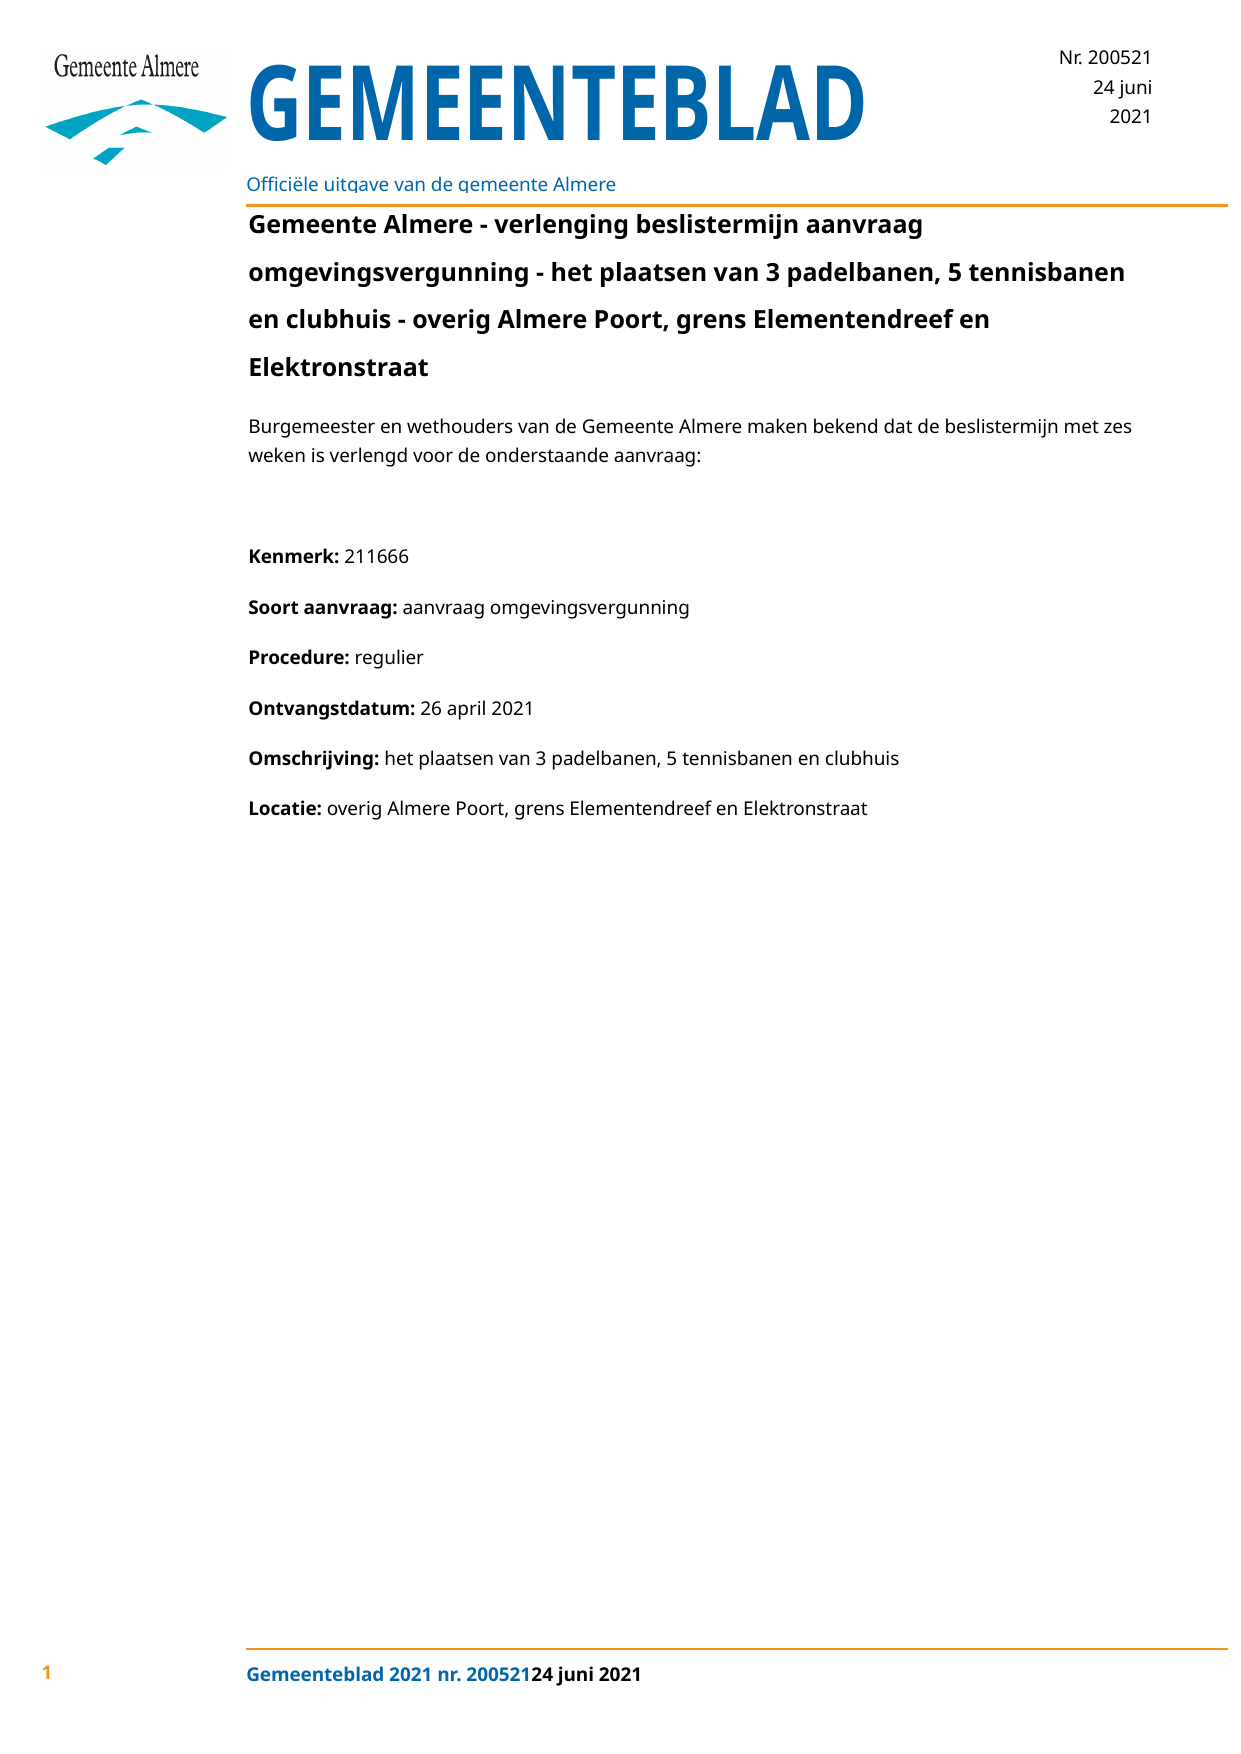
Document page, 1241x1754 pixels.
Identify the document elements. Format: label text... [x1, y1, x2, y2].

text Kenmerk: 211666 [248, 543, 1152, 569]
text Gemeente Almere - verlenging beslistermijn aanvraag omgevingsvergunning - het plaatsen van 3 padelbanen, 5 tennisbanen en clubhuis - overig Almere Poort, grens Elementendreef en Elektronstraat [248, 207, 1152, 384]
text Burgemeester en wethouders van de Gemeente Almere maken bekend dat de beslistermijn met zes weken is verlengd voor de onderstaande aanvraag: [248, 413, 1152, 468]
text Locatie: overig Almere Poort, grens Elementendreef en Elektronstraat [248, 796, 1152, 821]
text Procedure: regulier [248, 644, 1152, 670]
text Omschrijving: het plaatsen van 3 padelbanen, 5 tennisbanen en clubhuis [248, 745, 1152, 771]
text Ontvangstdatum: 26 april 2021 [248, 695, 1152, 721]
text Soort aanvraag: aanvraag omgevingsvergunning [248, 594, 1152, 620]
picture [41, 47, 231, 172]
